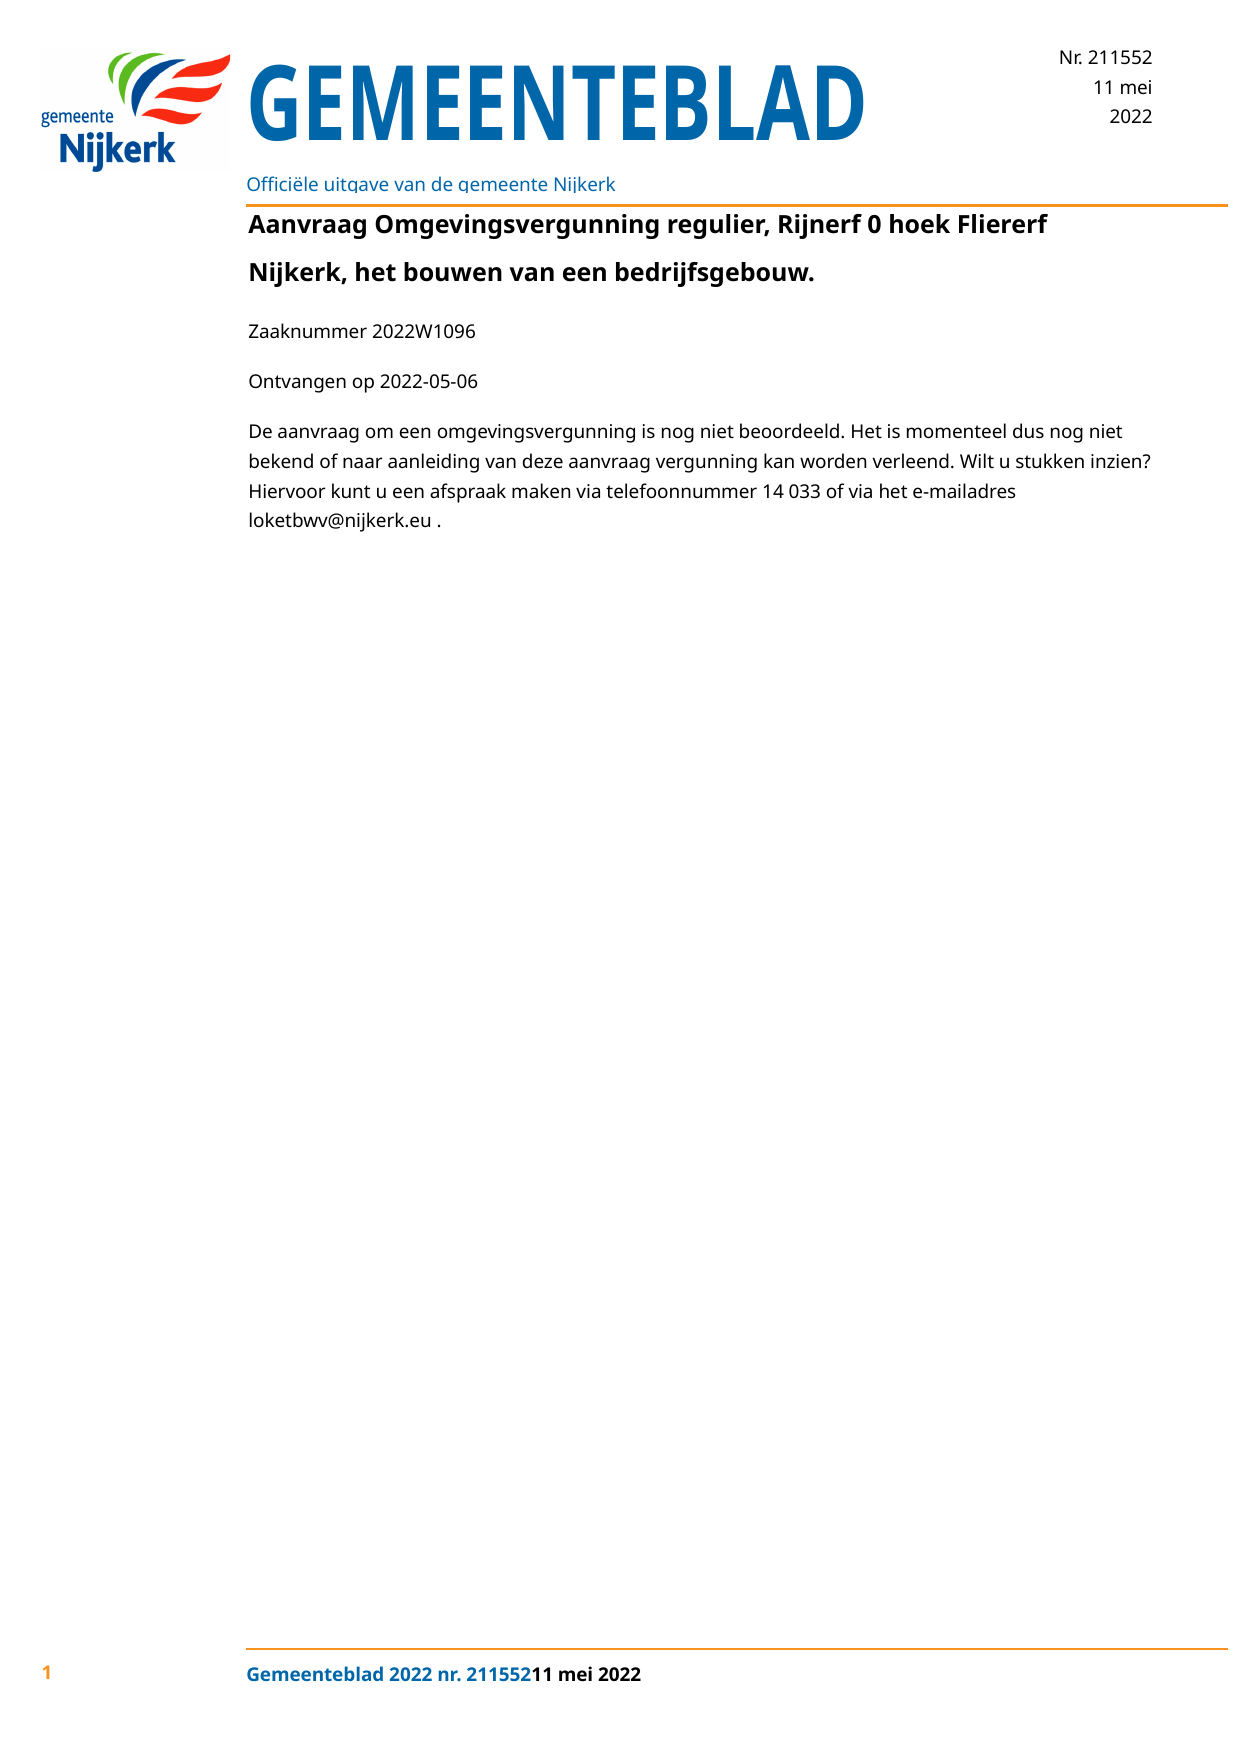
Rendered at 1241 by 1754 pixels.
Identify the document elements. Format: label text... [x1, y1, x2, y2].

text Aanvraag Omgevingsvergunning regulier, Rijnerf 0 hoek Fliererf Nijkerk, het bouwen van een bedrijfsgebouw. [248, 207, 1152, 288]
text De aanvraag om een omgevingsvergunning is nog niet beoordeeld. Het is momenteel dus nog niet bekend of naar aanleiding van deze aanvraag vergunning kan worden verleend. Wilt u stukken inzien? Hiervoor kunt u een afspraak maken via telefoonnummer 14 033 of via het e-mailadres loketbwv@nijkerk.eu . [248, 419, 1152, 533]
text Ontvangen op 2022-05-06 [248, 368, 1152, 394]
picture [41, 47, 231, 172]
text Zaaknummer 2022W1096 [248, 318, 1152, 344]
